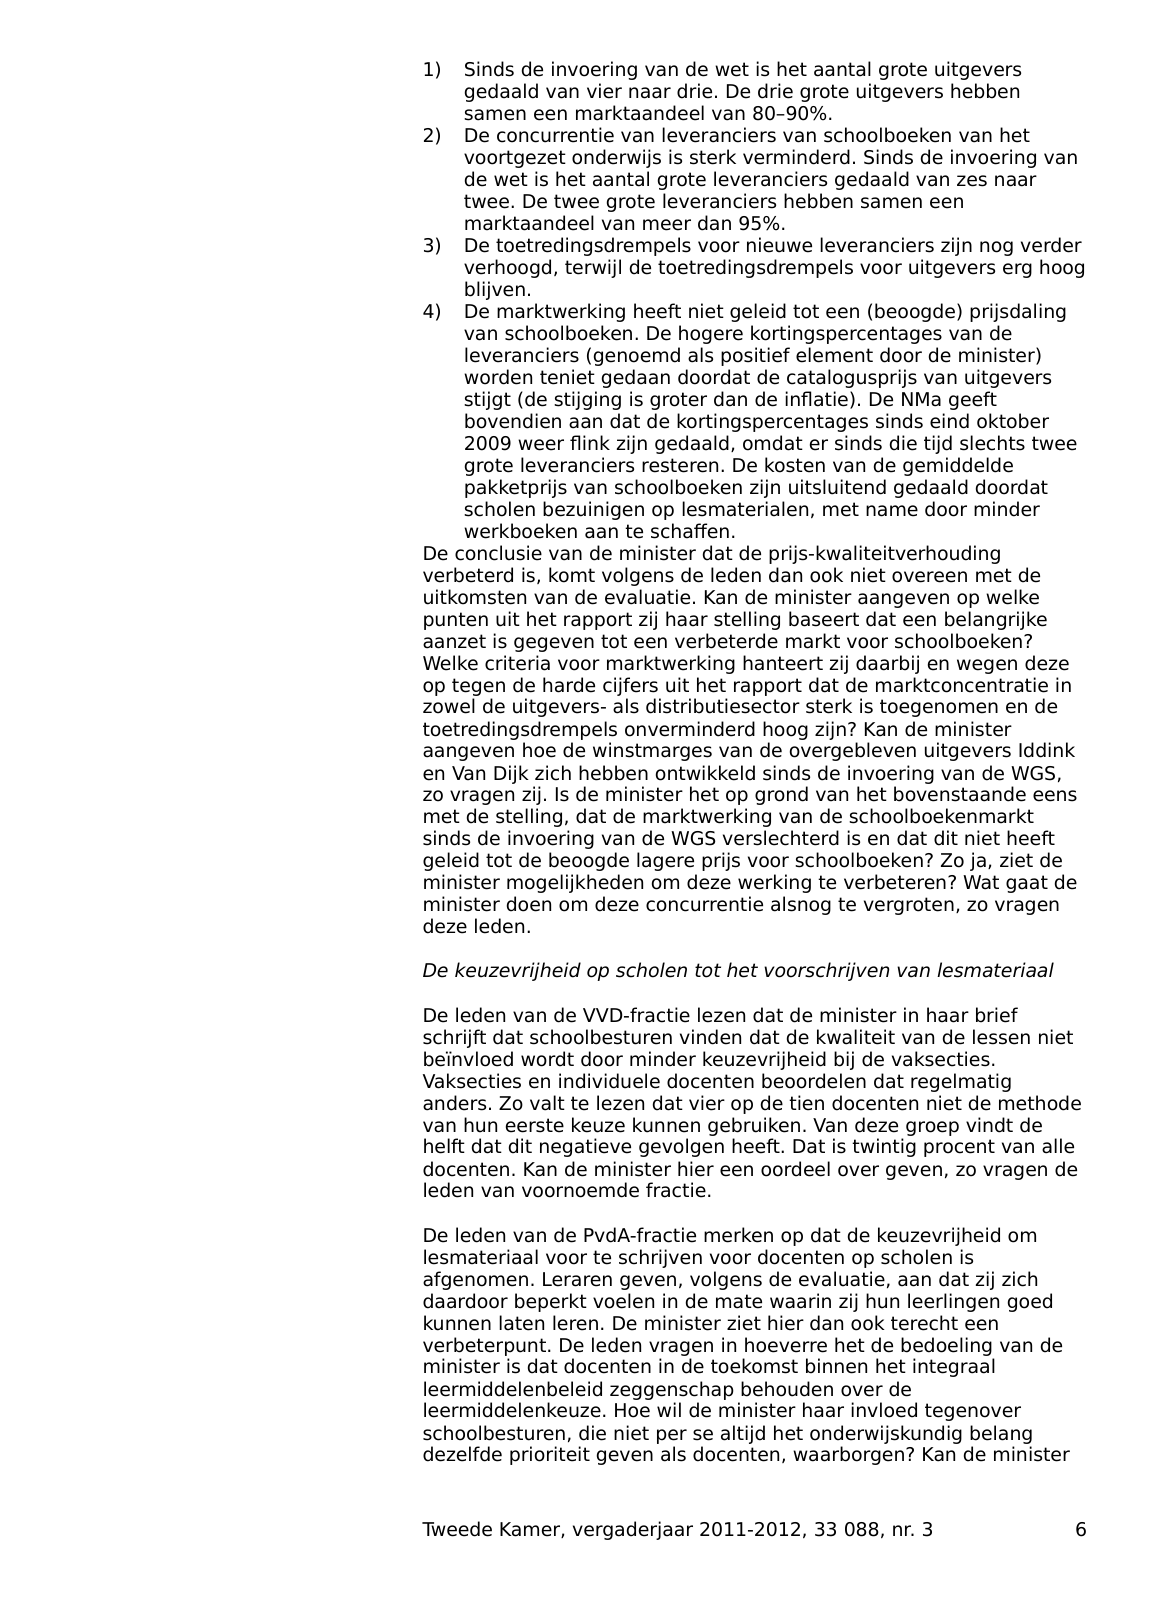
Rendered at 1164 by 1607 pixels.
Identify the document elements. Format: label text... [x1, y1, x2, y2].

text 2) De concurrentie van leveranciers van schoolboeken van het voortgezet onderwijs is sterk verminderd. Sinds de invoering van de wet is het aantal grote leveranciers gedaald van zes naar twee. De twee grote leveranciers hebben samen een marktaandeel van meer dan 95%. [422, 125, 1087, 235]
text De leden van de PvdA-fractie merken op dat de keuzevrijheid om lesmateriaal voor te schrijven voor docenten op scholen is afgenomen. Leraren geven, volgens de evaluatie, aan dat zij zich daardoor beperkt voelen in de mate waarin zij hun leerlingen goed kunnen laten leren. De minister ziet hier dan ook terecht een verbeterpunt. De leden vragen in hoeverre het de bedoeling van de minister is dat docenten in de toekomst binnen het integraal leermiddelenbeleid zeggenschap behouden over de leermiddelenkeuze. Hoe wil de minister haar invloed tegenover schoolbesturen, die niet per se altijd het onderwijskundig belang dezelfde prioriteit geven als docenten, waarborgen? Kan de minister [422, 1224, 1087, 1466]
text 3) De toetredingsdrempels voor nieuwe leveranciers zijn nog verder verhoogd, terwijl de toetredingsdrempels voor uitgevers erg hoog blijven. [422, 235, 1087, 301]
text 1) Sinds de invoering van de wet is het aantal grote uitgevers gedaald van vier naar drie. De drie grote uitgevers hebben samen een marktaandeel van 80–90%. [422, 59, 1087, 125]
text De conclusie van de minister dat de prijs-kwaliteitverhouding verbeterd is, komt volgens de leden dan ook niet overeen met de uitkomsten van de evaluatie. Kan de minister aangeven op welke punten uit het rapport zij haar stelling baseert dat een belangrijke aanzet is gegeven tot een verbeterde markt voor schoolboeken? Welke criteria voor marktwerking hanteert zij daarbij en wegen deze op tegen de harde cijfers uit het rapport dat de marktconcentratie in zowel de uitgevers- als distributiesector sterk is toegenomen en de toetredingsdrempels onverminderd hoog zijn? Kan de minister aangeven hoe de winstmarges van de overgebleven uitgevers Iddink en Van Dijk zich hebben ontwikkeld sinds de invoering van de WGS, zo vragen zij. Is de minister het op grond van het bovenstaande eens met de stelling, dat de marktwerking van de schoolboekenmarkt sinds de invoering van de WGS verslechterd is en dat dit niet heeft geleid tot de beoogde lagere prijs voor schoolboeken? Zo ja, ziet de minister mogelijkheden om deze werking te verbeteren? Wat gaat de minister doen om deze concurrentie alsnog te vergroten, zo vragen deze leden. [422, 543, 1087, 938]
subtitle De keuzevrijheid op scholen tot het voorschrijven van lesmateriaal [422, 960, 1087, 982]
text 4) De marktwerking heeft niet geleid tot een (beoogde) prijsdaling van schoolboeken. De hogere kortingspercentages van de leveranciers (genoemd als positief element door de minister) worden teniet gedaan doordat de catalogusprijs van uitgevers stijgt (de stijging is groter dan de inflatie). De NMa geeft bovendien aan dat de kortingspercentages sinds eind oktober 2009 weer flink zijn gedaald, omdat er sinds die tijd slechts twee grote leveranciers resteren. De kosten van de gemiddelde pakketprijs van schoolboeken zijn uitsluitend gedaald doordat scholen bezuinigen op lesmaterialen, met name door minder werkboeken aan te schaffen. [422, 301, 1087, 543]
text De leden van de VVD-fractie lezen dat de minister in haar brief schrijft dat schoolbesturen vinden dat de kwaliteit van de lessen niet beïnvloed wordt door minder keuzevrijheid bij de vaksecties. Vaksecties en individuele docenten beoordelen dat regelmatig anders. Zo valt te lezen dat vier op de tien docenten niet de methode van hun eerste keuze kunnen gebruiken. Van deze groep vindt de helft dat dit negatieve gevolgen heeft. Dat is twintig procent van alle docenten. Kan de minister hier een oordeel over geven, zo vragen de leden van voornoemde fractie. [422, 1004, 1087, 1202]
